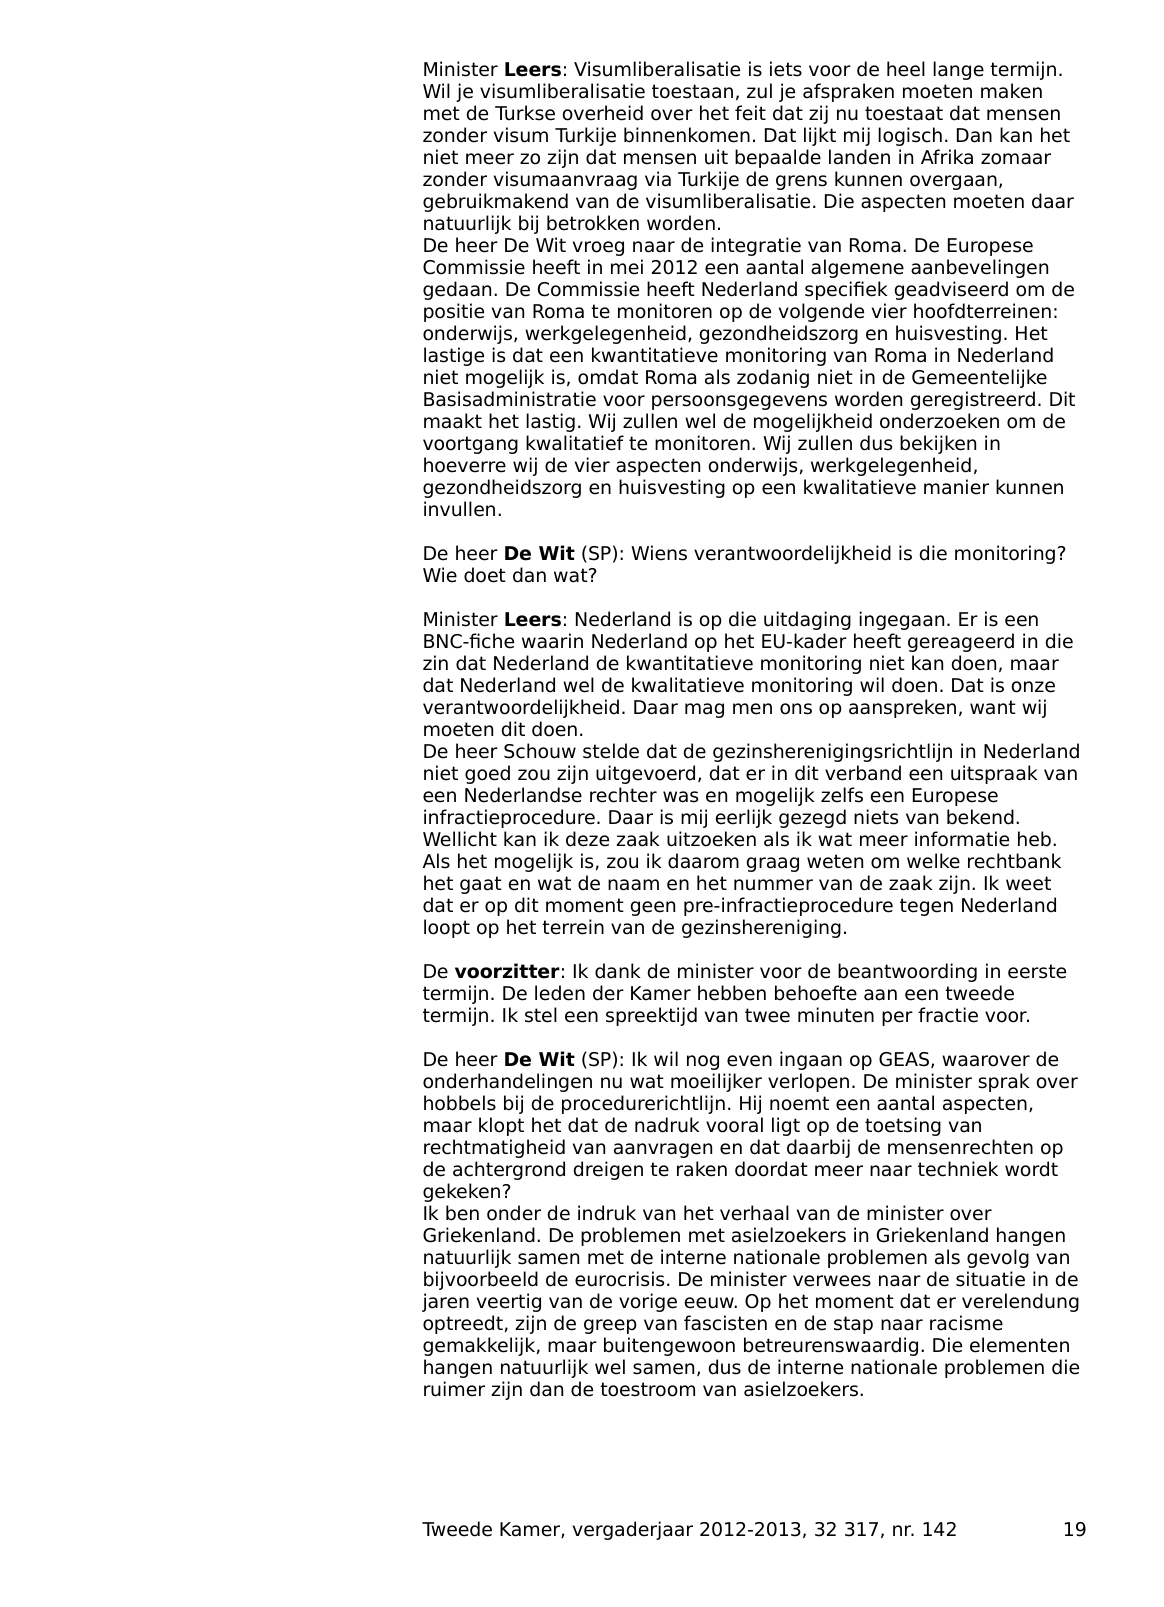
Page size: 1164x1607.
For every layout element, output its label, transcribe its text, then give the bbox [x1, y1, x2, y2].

text De voorzitter: Ik dank de minister voor de beantwoording in eerste termijn. De leden der Kamer hebben behoefte aan een tweede termijn. Ik stel een spreektijd van twee minuten per fractie voor. [422, 961, 1087, 1027]
text Minister Leers: Visumliberalisatie is iets voor de heel lange termijn. Wil je visumliberalisatie toestaan, zul je afspraken moeten maken met de Turkse overheid over het feit dat zij nu toestaat dat mensen zonder visum Turkije binnenkomen. Dat lijkt mij logisch. Dan kan het niet meer zo zijn dat mensen uit bepaalde landen in Afrika zomaar zonder visumaanvraag via Turkije de grens kunnen overgaan, gebruikmakend van de visumliberalisatie. Die aspecten moeten daar natuurlijk bij betrokken worden. [422, 59, 1087, 235]
text De heer De Wit (SP): Wiens verantwoordelijkheid is die monitoring? Wie doet dan wat? [422, 543, 1087, 587]
text Ik ben onder de indruk van het verhaal van de minister over Griekenland. De problemen met asielzoekers in Griekenland hangen natuurlijk samen met de interne nationale problemen als gevolg van bijvoorbeeld de eurocrisis. De minister verwees naar de situatie in de jaren veertig van de vorige eeuw. Op het moment dat er verelendung optreedt, zijn de greep van fascisten en de stap naar racisme gemakkelijk, maar buitengewoon betreurenswaardig. Die elementen hangen natuurlijk wel samen, dus de interne nationale problemen die ruimer zijn dan de toestroom van asielzoekers. [422, 1203, 1087, 1401]
text De heer De Wit (SP): Ik wil nog even ingaan op GEAS, waarover de onderhandelingen nu wat moeilijker verlopen. De minister sprak over hobbels bij de procedurerichtlijn. Hij noemt een aantal aspecten, maar klopt het dat de nadruk vooral ligt op de toetsing van rechtmatigheid van aanvragen en dat daarbij de mensenrechten op de achtergrond dreigen te raken doordat meer naar techniek wordt gekeken? [422, 1049, 1087, 1203]
text De heer De Wit vroeg naar de integratie van Roma. De Europese Commissie heeft in mei 2012 een aantal algemene aanbevelingen gedaan. De Commissie heeft Nederland specifiek geadviseerd om de positie van Roma te monitoren op de volgende vier hoofdterreinen: onderwijs, werkgelegenheid, gezondheidszorg en huisvesting. Het lastige is dat een kwantitatieve monitoring van Roma in Nederland niet mogelijk is, omdat Roma als zodanig niet in de Gemeentelijke Basisadministratie voor persoonsgegevens worden geregistreerd. Dit maakt het lastig. Wij zullen wel de mogelijkheid onderzoeken om de voortgang kwalitatief te monitoren. Wij zullen dus bekijken in hoeverre wij de vier aspecten onderwijs, werkgelegenheid, gezondheidszorg en huisvesting op een kwalitatieve manier kunnen invullen. [422, 235, 1087, 521]
text Minister Leers: Nederland is op die uitdaging ingegaan. Er is een BNC-fiche waarin Nederland op het EU-kader heeft gereageerd in die zin dat Nederland de kwantitatieve monitoring niet kan doen, maar dat Nederland wel de kwalitatieve monitoring wil doen. Dat is onze verantwoordelijkheid. Daar mag men ons op aanspreken, want wij moeten dit doen. [422, 609, 1087, 741]
text De heer Schouw stelde dat de gezinsherenigingsrichtlijn in Nederland niet goed zou zijn uitgevoerd, dat er in dit verband een uitspraak van een Nederlandse rechter was en mogelijk zelfs een Europese infractieprocedure. Daar is mij eerlijk gezegd niets van bekend. Wellicht kan ik deze zaak uitzoeken als ik wat meer informatie heb. Als het mogelijk is, zou ik daarom graag weten om welke rechtbank het gaat en wat de naam en het nummer van de zaak zijn. Ik weet dat er op dit moment geen pre-infractieprocedure tegen Nederland loopt op het terrein van de gezinshereniging. [422, 741, 1087, 939]
